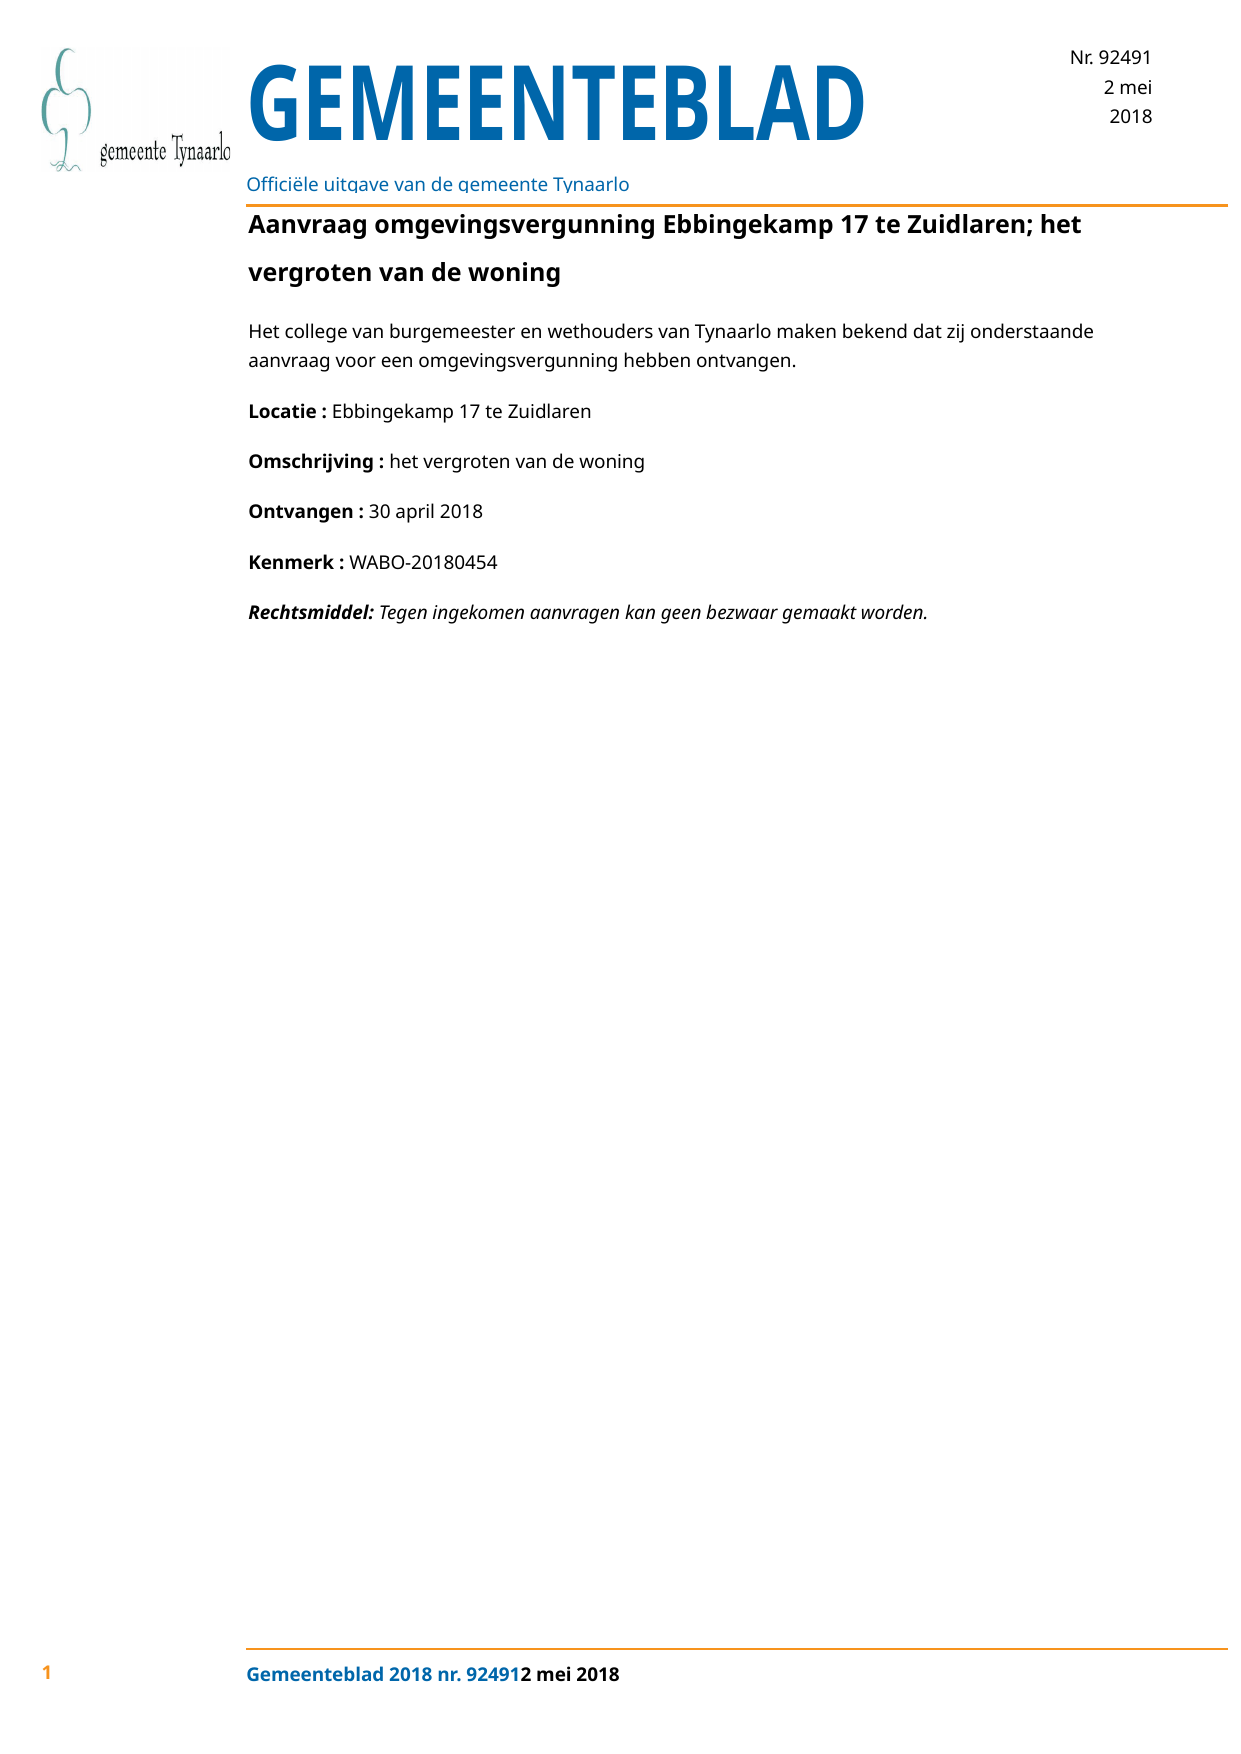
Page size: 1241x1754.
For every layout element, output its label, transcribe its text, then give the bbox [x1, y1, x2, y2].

text Rechtsmiddel: Tegen ingekomen aanvragen kan geen bezwaar gemaakt worden. [248, 599, 1152, 625]
text Locatie : Ebbingekamp 17 te Zuidlaren [248, 398, 1152, 424]
text Omschrijving : het vergroten van de woning [248, 448, 1152, 474]
picture [41, 47, 231, 172]
text Ontvangen : 30 april 2018 [248, 499, 1152, 524]
text Kenmerk : WABO-20180454 [248, 549, 1152, 575]
text Aanvraag omgevingsvergunning Ebbingekamp 17 te Zuidlaren; het vergroten van de woning [248, 207, 1152, 288]
text Het college van burgemeester en wethouders van Tynaarlo maken bekend dat zij onderstaande aanvraag voor een omgevingsvergunning hebben ontvangen. [248, 318, 1152, 373]
